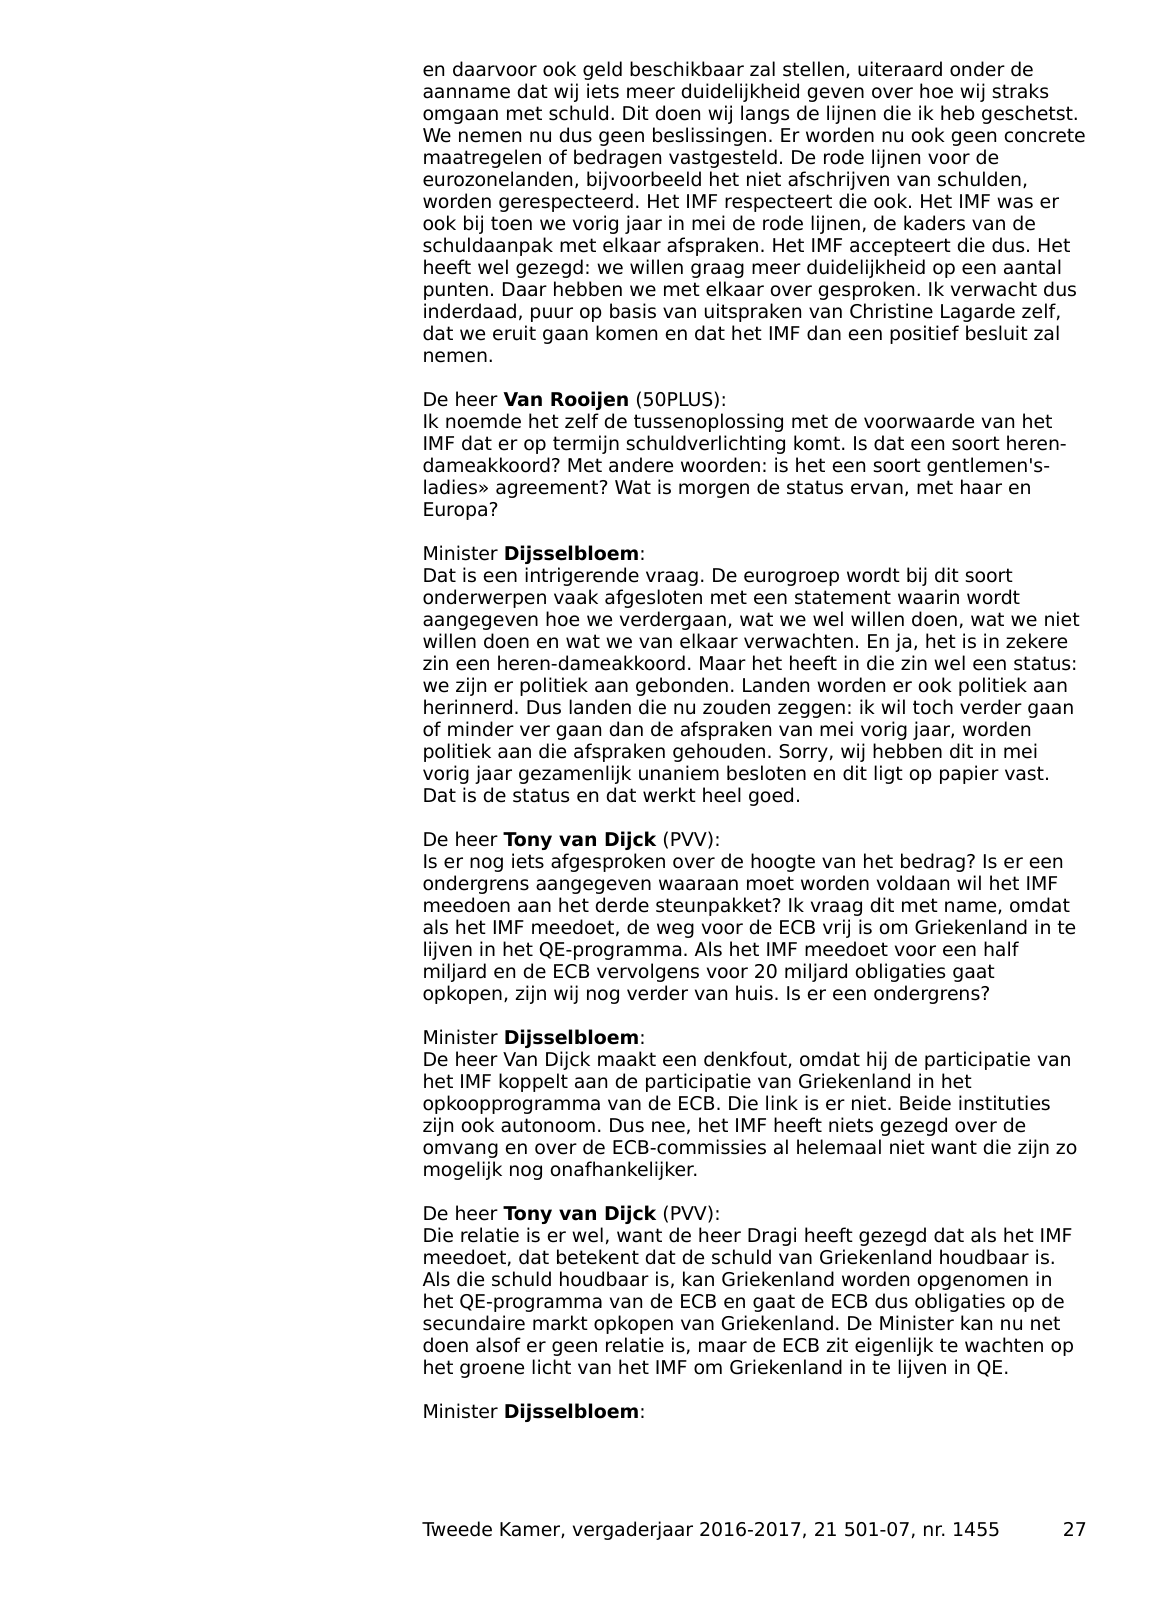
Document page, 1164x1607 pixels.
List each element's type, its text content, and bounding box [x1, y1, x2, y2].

text Ik noemde het zelf de tussenoplossing met de voorwaarde van het IMF dat er op termijn schuldverlichting komt. Is dat een soort heren-dameakkoord? Met andere woorden: is het een soort gentlemen's-ladies» agreement? Wat is morgen de status ervan, met haar en Europa? [422, 411, 1087, 521]
text Is er nog iets afgesproken over de hoogte van het bedrag? Is er een ondergrens aangegeven waaraan moet worden voldaan wil het IMF meedoen aan het derde steunpakket? Ik vraag dit met name, omdat als het IMF meedoet, de weg voor de ECB vrij is om Griekenland in te lijven in het QE-programma. Als het IMF meedoet voor een half miljard en de ECB vervolgens voor 20 miljard obligaties gaat opkopen, zijn wij nog verder van huis. Is er een ondergrens? [422, 851, 1087, 1005]
text Dat is een intrigerende vraag. De eurogroep wordt bij dit soort onderwerpen vaak afgesloten met een statement waarin wordt aangegeven hoe we verdergaan, wat we wel willen doen, wat we niet willen doen en wat we van elkaar verwachten. En ja, het is in zekere zin een heren-dameakkoord. Maar het heeft in die zin wel een status: we zijn er politiek aan gebonden. Landen worden er ook politiek aan herinnerd. Dus landen die nu zouden zeggen: ik wil toch verder gaan of minder ver gaan dan de afspraken van mei vorig jaar, worden politiek aan die afspraken gehouden. Sorry, wij hebben dit in mei vorig jaar gezamenlijk unaniem besloten en dit ligt op papier vast. Dat is de status en dat werkt heel goed. [422, 565, 1087, 807]
text De heer Tony van Dijck (PVV): [422, 1203, 1087, 1225]
text Die relatie is er wel, want de heer Dragi heeft gezegd dat als het IMF meedoet, dat betekent dat de schuld van Griekenland houdbaar is. Als die schuld houdbaar is, kan Griekenland worden opgenomen in het QE-programma van de ECB en gaat de ECB dus obligaties op de secundaire markt opkopen van Griekenland. De Minister kan nu net doen alsof er geen relatie is, maar de ECB zit eigenlijk te wachten op het groene licht van het IMF om Griekenland in te lijven in QE. [422, 1225, 1087, 1379]
text Minister Dijsselbloem: [422, 1027, 1087, 1049]
text De heer Van Rooijen (50PLUS): [422, 389, 1087, 411]
text De heer Tony van Dijck (PVV): [422, 829, 1087, 851]
text Minister Dijsselbloem: [422, 543, 1087, 565]
text en daarvoor ook geld beschikbaar zal stellen, uiteraard onder de aanname dat wij iets meer duidelijkheid geven over hoe wij straks omgaan met schuld. Dit doen wij langs de lijnen die ik heb geschetst. We nemen nu dus geen beslissingen. Er worden nu ook geen concrete maatregelen of bedragen vastgesteld. De rode lijnen voor de eurozonelanden, bijvoorbeeld het niet afschrijven van schulden, worden gerespecteerd. Het IMF respecteert die ook. Het IMF was er ook bij toen we vorig jaar in mei de rode lijnen, de kaders van de schuldaanpak met elkaar afspraken. Het IMF accepteert die dus. Het heeft wel gezegd: we willen graag meer duidelijkheid op een aantal punten. Daar hebben we met elkaar over gesproken. Ik verwacht dus inderdaad, puur op basis van uitspraken van Christine Lagarde zelf, dat we eruit gaan komen en dat het IMF dan een positief besluit zal nemen. [422, 59, 1087, 367]
text Minister Dijsselbloem: [422, 1401, 1087, 1423]
text De heer Van Dijck maakt een denkfout, omdat hij de participatie van het IMF koppelt aan de participatie van Griekenland in het opkoopprogramma van de ECB. Die link is er niet. Beide instituties zijn ook autonoom. Dus nee, het IMF heeft niets gezegd over de omvang en over de ECB-commissies al helemaal niet want die zijn zo mogelijk nog onafhankelijker. [422, 1049, 1087, 1181]
